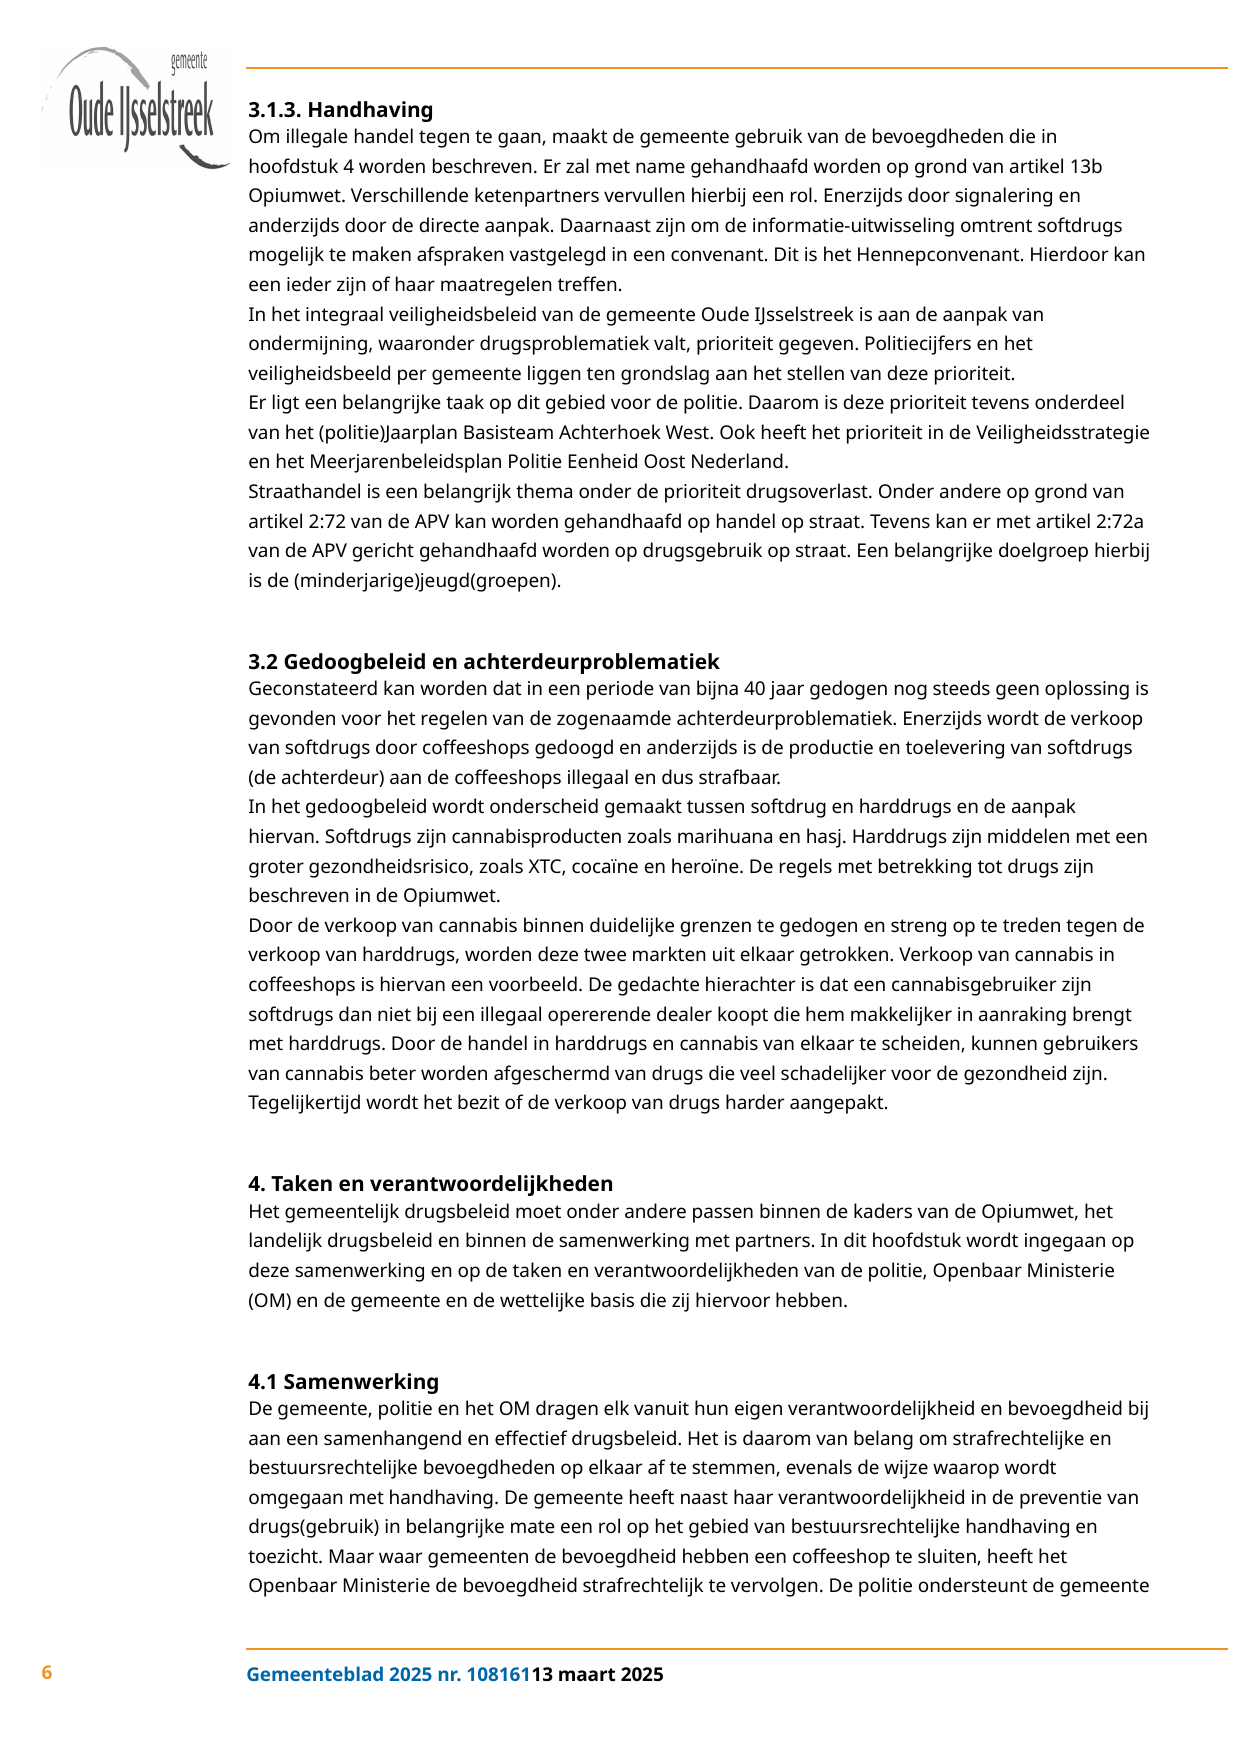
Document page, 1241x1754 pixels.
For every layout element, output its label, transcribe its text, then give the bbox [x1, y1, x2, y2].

text Geconstateerd kan worden dat in een periode van bijna 40 jaar gedogen nog steeds geen oplossing is gevonden voor het regelen van de zogenaamde achterdeurproblematiek. Enerzijds wordt de verkoop van softdrugs door coffeeshops gedoogd en anderzijds is de productie en toelevering van softdrugs (de achterdeur) aan de coffeeshops illegaal en dus strafbaar. [248, 675, 1152, 790]
text De gemeente, politie en het OM dragen elk vanuit hun eigen verantwoordelijkheid en bevoegdheid bij aan een samenhangend en effectief drugsbeleid. Het is daarom van belang om strafrechtelijke en bestuursrechtelijke bevoegdheden op elkaar af te stemmen, evenals de wijze waarop wordt omgegaan met handhaving. De gemeente heeft naast haar verantwoordelijkheid in de preventie van drugs(gebruik) in belangrijke mate een rol op het gebied van bestuursrechtelijke handhaving en toezicht. Maar waar gemeenten de bevoegdheid hebben een coffeeshop te sluiten, heeft het Openbaar Ministerie de bevoegdheid strafrechtelijk te vervolgen. De politie ondersteunt de gemeente [248, 1395, 1152, 1598]
picture [41, 47, 231, 172]
text Straathandel is een belangrijk thema onder de prioriteit drugsoverlast. Onder andere op grond van artikel 2:72 van de APV kan worden gehandhaafd op handel op straat. Tevens kan er met artikel 2:72a van de APV gericht gehandhaafd worden op drugsgebruik op straat. Een belangrijke doelgroep hierbij is de (minderjarige)jeugd(groepen). [248, 478, 1152, 593]
text Het gemeentelijk drugsbeleid moet onder andere passen binnen de kaders van de Opiumwet, het landelijk drugsbeleid en binnen de samenwerking met partners. In dit hoofdstuk wordt ingegaan op deze samenwerking en op de taken en verantwoordelijkheden van de politie, Openbaar Ministerie (OM) en de gemeente en de wettelijke basis die zij hiervoor hebben. [248, 1198, 1152, 1312]
text Door de verkoop van cannabis binnen duidelijke grenzen te gedogen en streng op te treden tegen de verkoop van harddrugs, worden deze twee markten uit elkaar getrokken. Verkoop van cannabis in coffeeshops is hiervan een voorbeeld. De gedachte hierachter is dat een cannabisgebruiker zijn softdrugs dan niet bij een illegaal opererende dealer koopt die hem makkelijker in aanraking brengt met harddrugs. Door de handel in harddrugs en cannabis van elkaar te scheiden, kunnen gebruikers van cannabis beter worden afgeschermd van drugs die veel schadelijker voor de gezondheid zijn. Tegelijkertijd wordt het bezit of de verkoop van drugs harder aangepakt. [248, 912, 1152, 1115]
text 4.1 Samenwerking [248, 1367, 1152, 1395]
text 4. Taken en verantwoordelijkheden [248, 1169, 1152, 1198]
text In het gedoogbeleid wordt onderscheid gemaakt tussen softdrug en harddrugs en de aanpak hiervan. Softdrugs zijn cannabisproducten zoals marihuana en hasj. Harddrugs zijn middelen met een groter gezondheidsrisico, zoals XTC, cocaïne en heroïne. De regels met betrekking tot drugs zijn beschreven in de Opiumwet. [248, 794, 1152, 908]
text Er ligt een belangrijke taak op dit gebied voor de politie. Daarom is deze prioriteit tevens onderdeel van het (politie)Jaarplan Basisteam Achterhoek West. Ook heeft het prioriteit in de Veiligheidsstrategie en het Meerjarenbeleidsplan Politie Eenheid Oost Nederland. [248, 389, 1152, 474]
text 3.2 Gedoogbeleid en achterdeurproblematiek [248, 647, 1152, 675]
text In het integraal veiligheidsbeleid van de gemeente Oude IJsselstreek is aan de aanpak van ondermijning, waaronder drugsproblematiek valt, prioriteit gegeven. Politiecijfers en het veiligheidsbeeld per gemeente liggen ten grondslag aan het stellen van deze prioriteit. [248, 301, 1152, 386]
text Om illegale handel tegen te gaan, maakt de gemeente gebruik van de bevoegdheden die in hoofdstuk 4 worden beschreven. Er zal met name gehandhaafd worden op grond van artikel 13b Opiumwet. Verschillende ketenpartners vervullen hierbij een rol. Enerzijds door signalering en anderzijds door de directe aanpak. Daarnaast zijn om de informatie-uitwisseling omtrent softdrugs mogelijk te maken afspraken vastgelegd in een convenant. Dit is het Hennepconvenant. Hierdoor kan een ieder zijn of haar maatregelen treffen. [248, 123, 1152, 297]
text 3.1.3. Handhaving [248, 95, 1152, 123]
